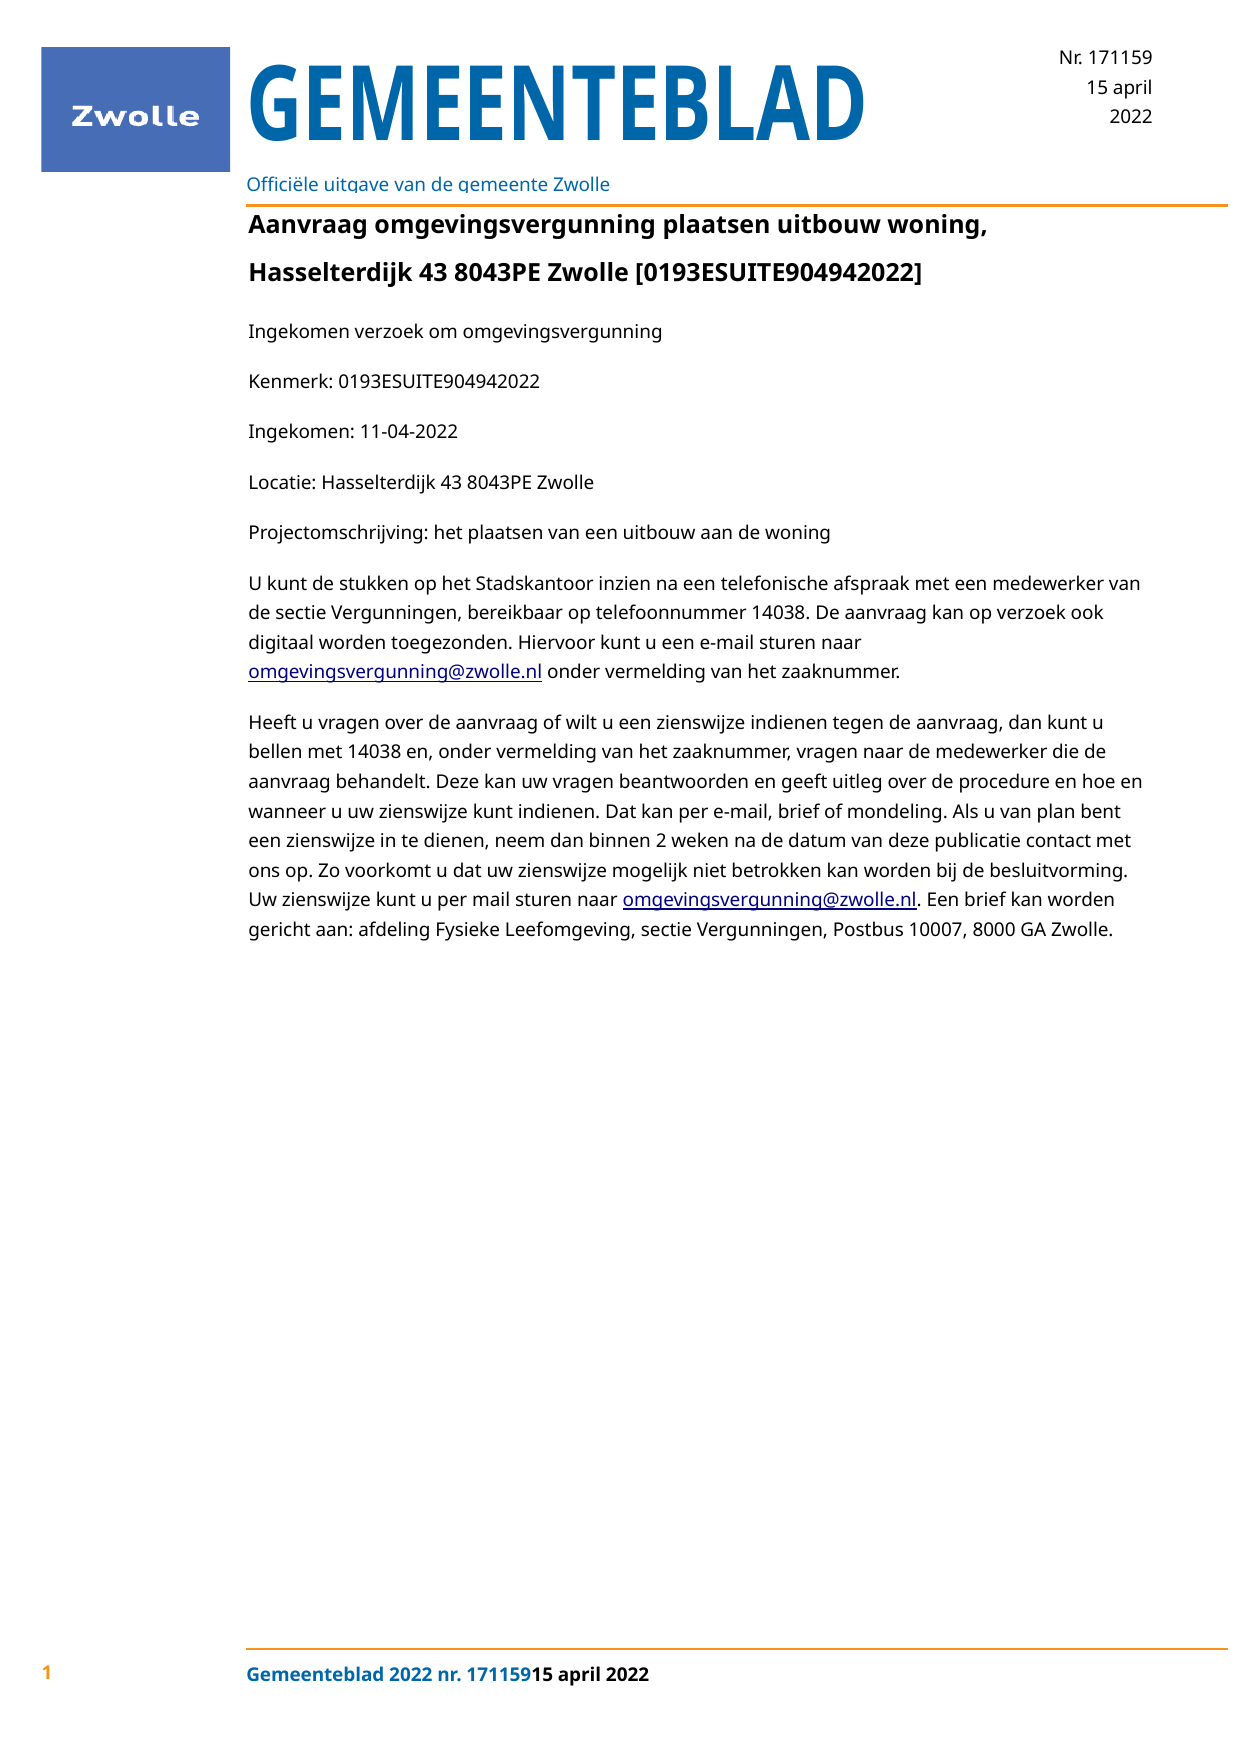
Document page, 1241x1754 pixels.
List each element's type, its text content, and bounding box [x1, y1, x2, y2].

text Locatie: Hasselterdijk 43 8043PE Zwolle [248, 469, 1152, 495]
picture [41, 47, 231, 172]
text Heeft u vragen over de aanvraag of wilt u een zienswijze indienen tegen de aanvraag, dan kunt u bellen met 14038 en, onder vermelding van het zaaknummer, vragen naar de medewerker die de aanvraag behandelt. Deze kan uw vragen beantwoorden en geeft uitleg over de procedure en hoe en wanneer u uw zienswijze kunt indienen. Dat kan per e-mail, brief of mondeling. Als u van plan bent een zienswijze in te dienen, neem dan binnen 2 weken na de datum van deze publicatie contact met ons op. Zo voorkomt u dat uw zienswijze mogelijk niet betrokken kan worden bij de besluitvorming. Uw zienswijze kunt u per mail sturen naar omgevingsvergunning@zwolle.nl. Een brief kan worden gericht aan: afdeling Fysieke Leefomgeving, sectie Vergunningen, Postbus 10007, 8000 GA Zwolle. [248, 709, 1152, 942]
text Ingekomen verzoek om omgevingsvergunning [248, 318, 1152, 344]
text Ingekomen: 11-04-2022 [248, 419, 1152, 444]
text Aanvraag omgevingsvergunning plaatsen uitbouw woning, Hasselterdijk 43 8043PE Zwolle [0193ESUITE904942022] [248, 207, 1152, 288]
text Kenmerk: 0193ESUITE904942022 [248, 368, 1152, 394]
text U kunt de stukken op het Stadskantoor inzien na een telefonische afspraak met een medewerker van de sectie Vergunningen, bereikbaar op telefoonnummer 14038. De aanvraag kan op verzoek ook digitaal worden toegezonden. Hiervoor kunt u een e-mail sturen naar omgevingsvergunning@zwolle.nl onder vermelding van het zaaknummer. [248, 570, 1152, 684]
text Projectomschrijving: het plaatsen van een uitbouw aan de woning [248, 519, 1152, 545]
